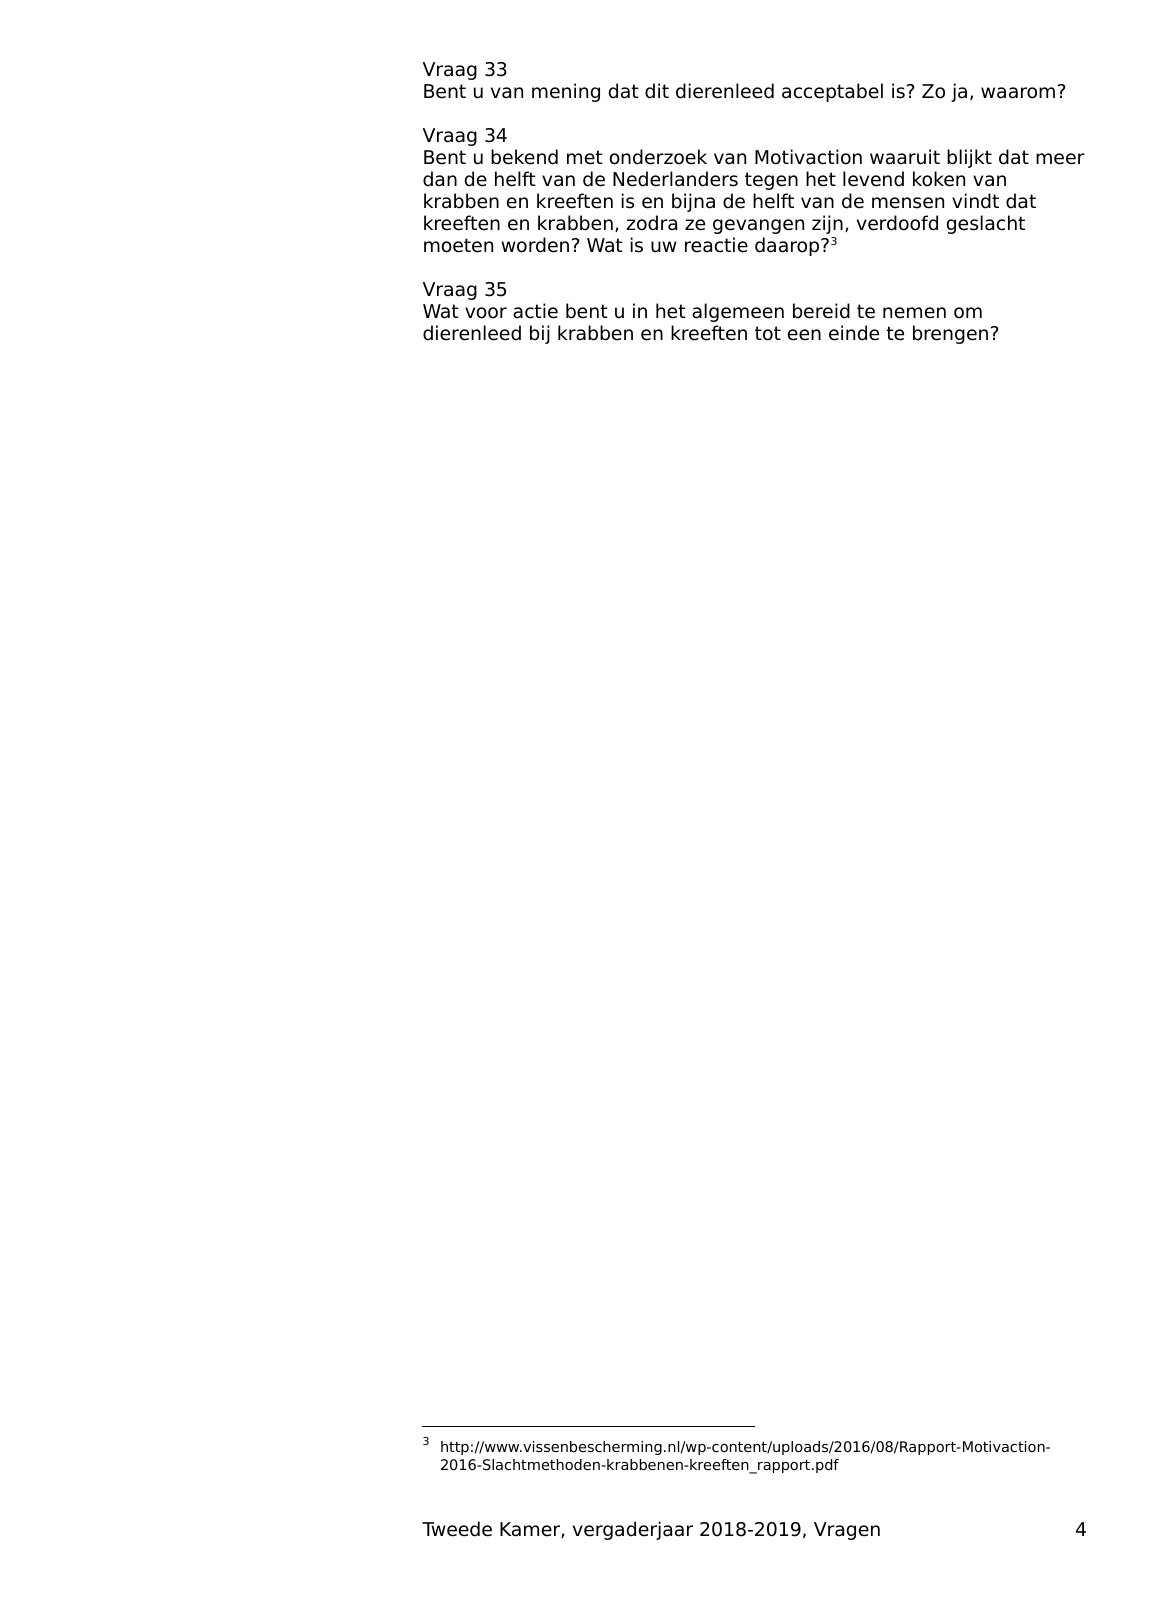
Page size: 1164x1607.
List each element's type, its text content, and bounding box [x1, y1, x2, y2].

text http://www.vissenbescherming.nl/wp-content/uploads/2016/08/Rapport-Motivaction-2016-Slachtmethoden-krabbenen-kreeften_rapport.pdf [422, 1435, 1087, 1474]
text Vraag 33 [422, 59, 1087, 81]
text Bent u van mening dat dit dierenleed acceptabel is? Zo ja, waarom? [422, 81, 1087, 103]
text Vraag 34 [422, 125, 1087, 147]
text Wat voor actie bent u in het algemeen bereid te nemen om dierenleed bij krabben en kreeften tot een einde te brengen? [422, 301, 1087, 345]
text Bent u bekend met onderzoek van Motivaction waaruit blijkt dat meer dan de helft van de Nederlanders tegen het levend koken van krabben en kreeften is en bijna de helft van de mensen vindt dat kreeften en krabben, zodra ze gevangen zijn, verdoofd geslacht moeten worden? Wat is uw reactie daarop? [422, 147, 1087, 257]
text Vraag 35 [422, 279, 1087, 301]
